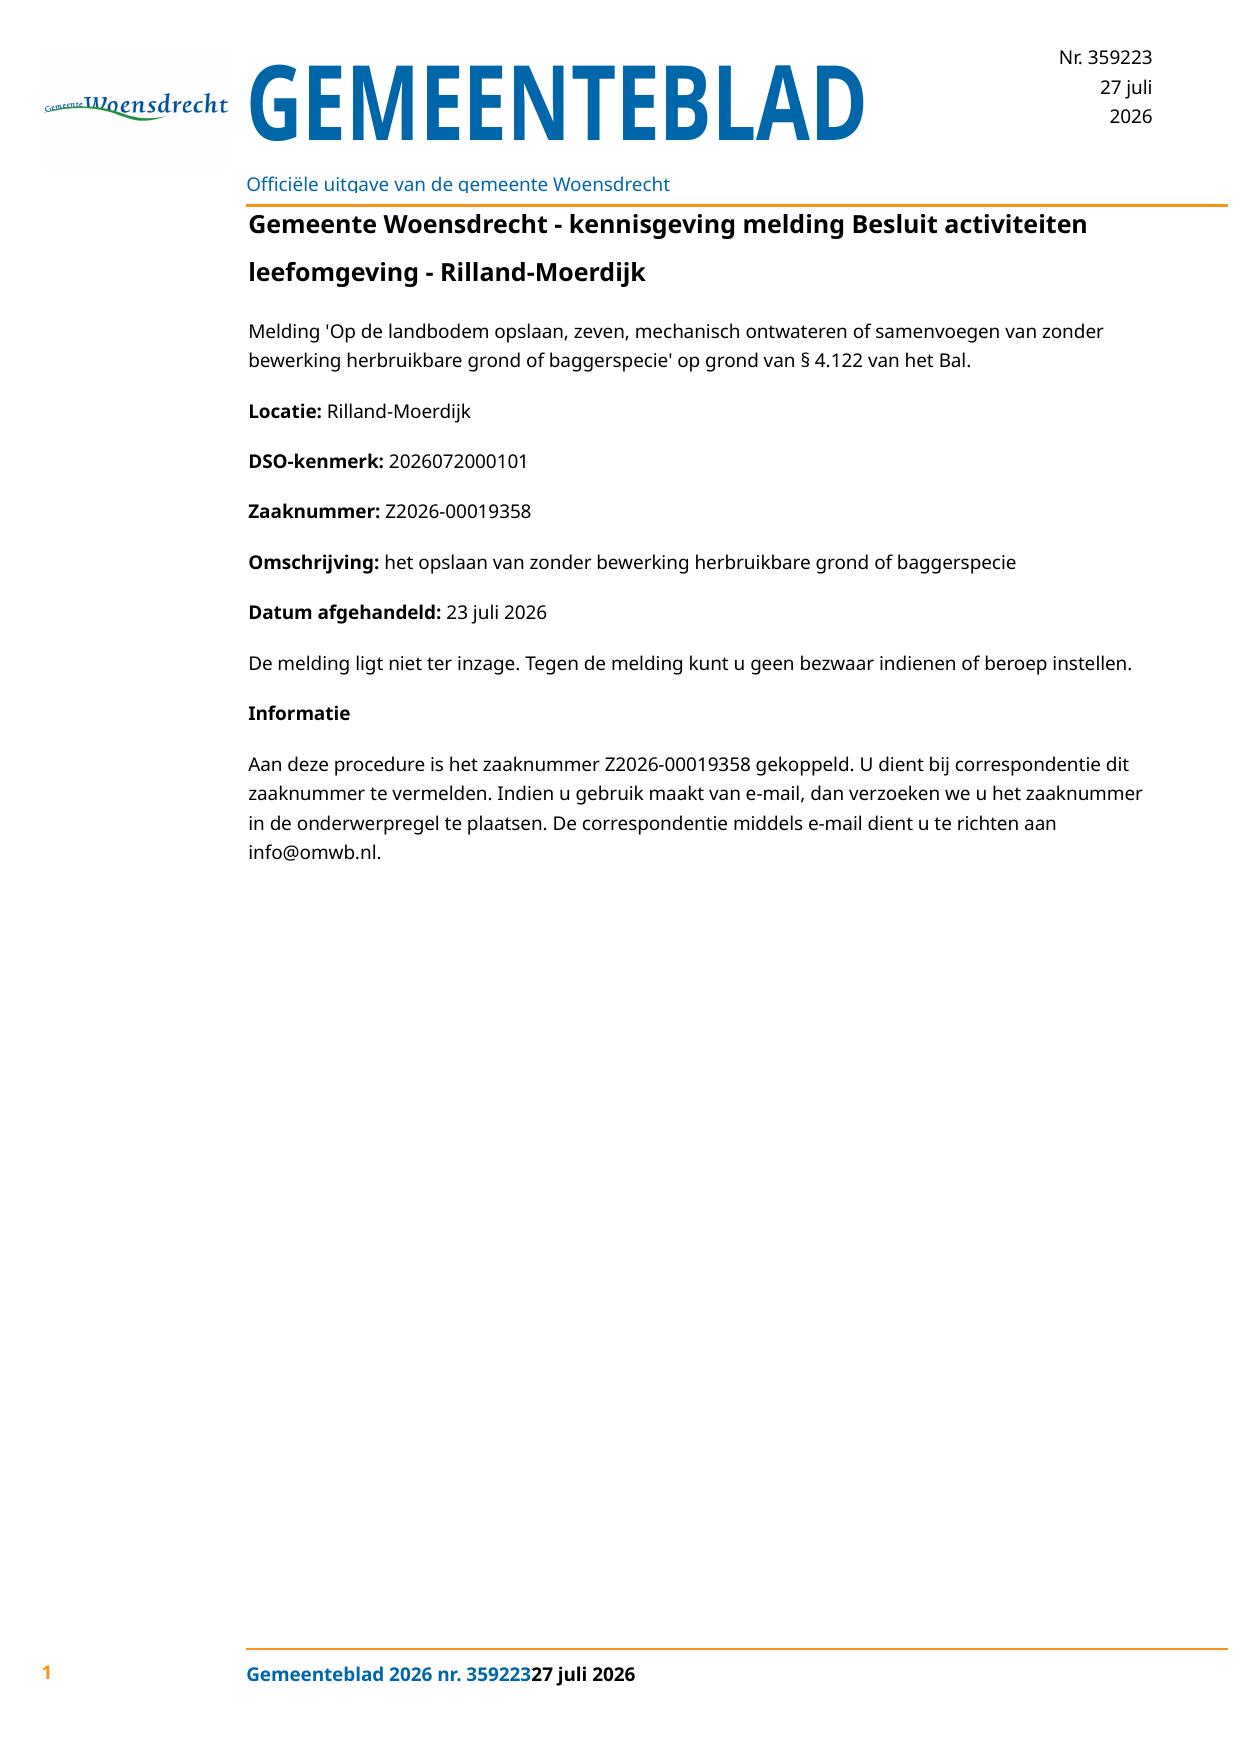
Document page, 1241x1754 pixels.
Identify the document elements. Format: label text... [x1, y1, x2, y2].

text Gemeente Woensdrecht - kennisgeving melding Besluit activiteiten leefomgeving - Rilland-Moerdijk [248, 207, 1152, 288]
text Informatie [248, 700, 1152, 726]
text Melding 'Op de landbodem opslaan, zeven, mechanisch ontwateren of samenvoegen van zonder bewerking herbruikbare grond of baggerspecie' op grond van § 4.122 van het Bal. [248, 318, 1152, 373]
text Datum afgehandeld: 23 juli 2026 [248, 599, 1152, 625]
text Aan deze procedure is het zaaknummer Z2026-00019358 gekoppeld. U dient bij correspondentie dit zaaknummer te vermelden. Indien u gebruik maakt van e-mail, dan verzoeken we u het zaaknummer in de onderwerpregel te plaatsen. De correspondentie middels e-mail dient u te richten aan info@omwb.nl. [248, 751, 1152, 865]
text De melding ligt niet ter inzage. Tegen de melding kunt u geen bezwaar indienen of beroep instellen. [248, 650, 1152, 676]
text DSO-kenmerk: 2026072000101 [248, 448, 1152, 474]
text Locatie: Rilland-Moerdijk [248, 398, 1152, 424]
text Omschrijving: het opslaan van zonder bewerking herbruikbare grond of baggerspecie [248, 549, 1152, 575]
picture [41, 47, 231, 172]
text Zaaknummer: Z2026-00019358 [248, 499, 1152, 524]
